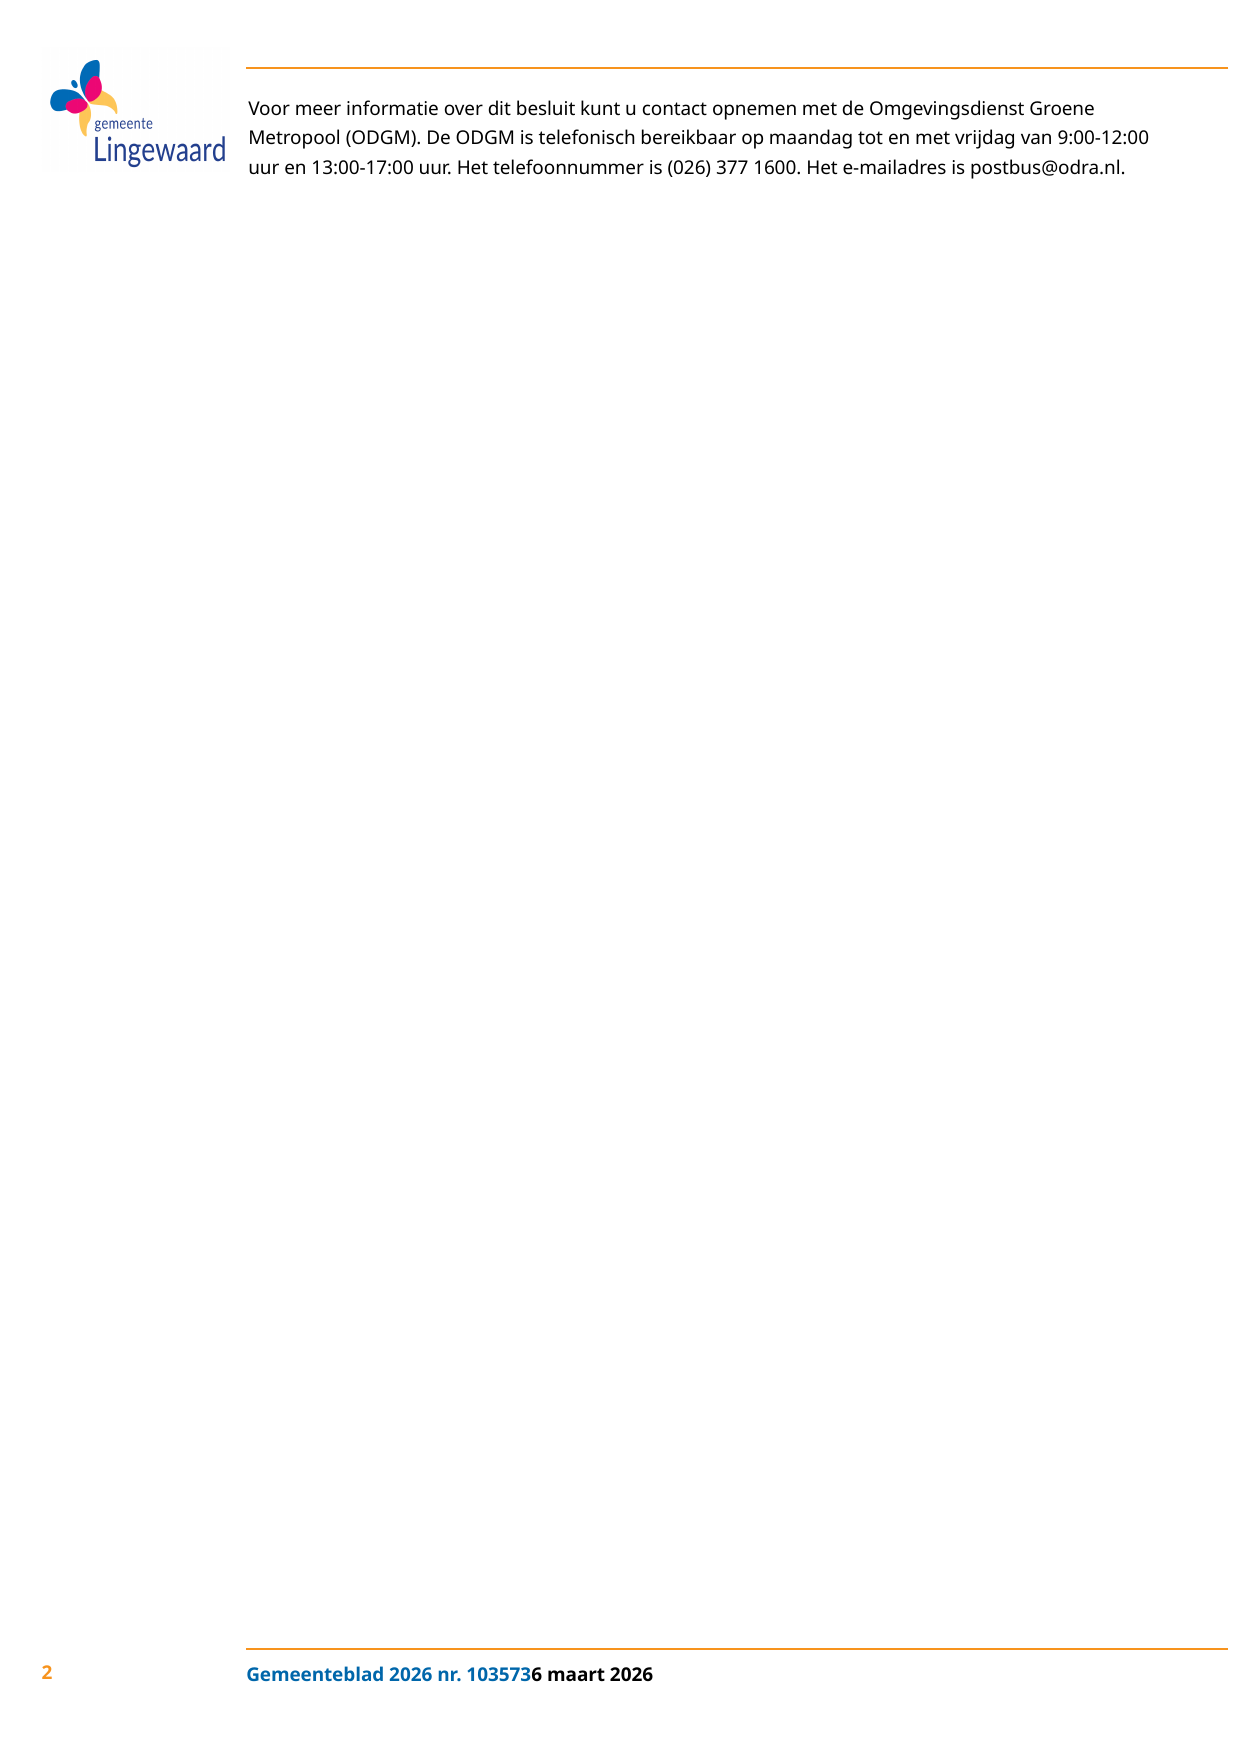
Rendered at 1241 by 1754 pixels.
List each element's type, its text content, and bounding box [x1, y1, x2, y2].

text Voor meer informatie over dit besluit kunt u contact opnemen met de Omgevingsdienst Groene Metropool (ODGM). De ODGM is telefonisch bereikbaar op maandag tot en met vrijdag van 9:00-12:00 uur en 13:00-17:00 uur. Het telefoonnummer is (026) 377 1600. Het e-mailadres is postbus@odra.nl. [248, 95, 1152, 180]
picture [41, 47, 231, 172]
